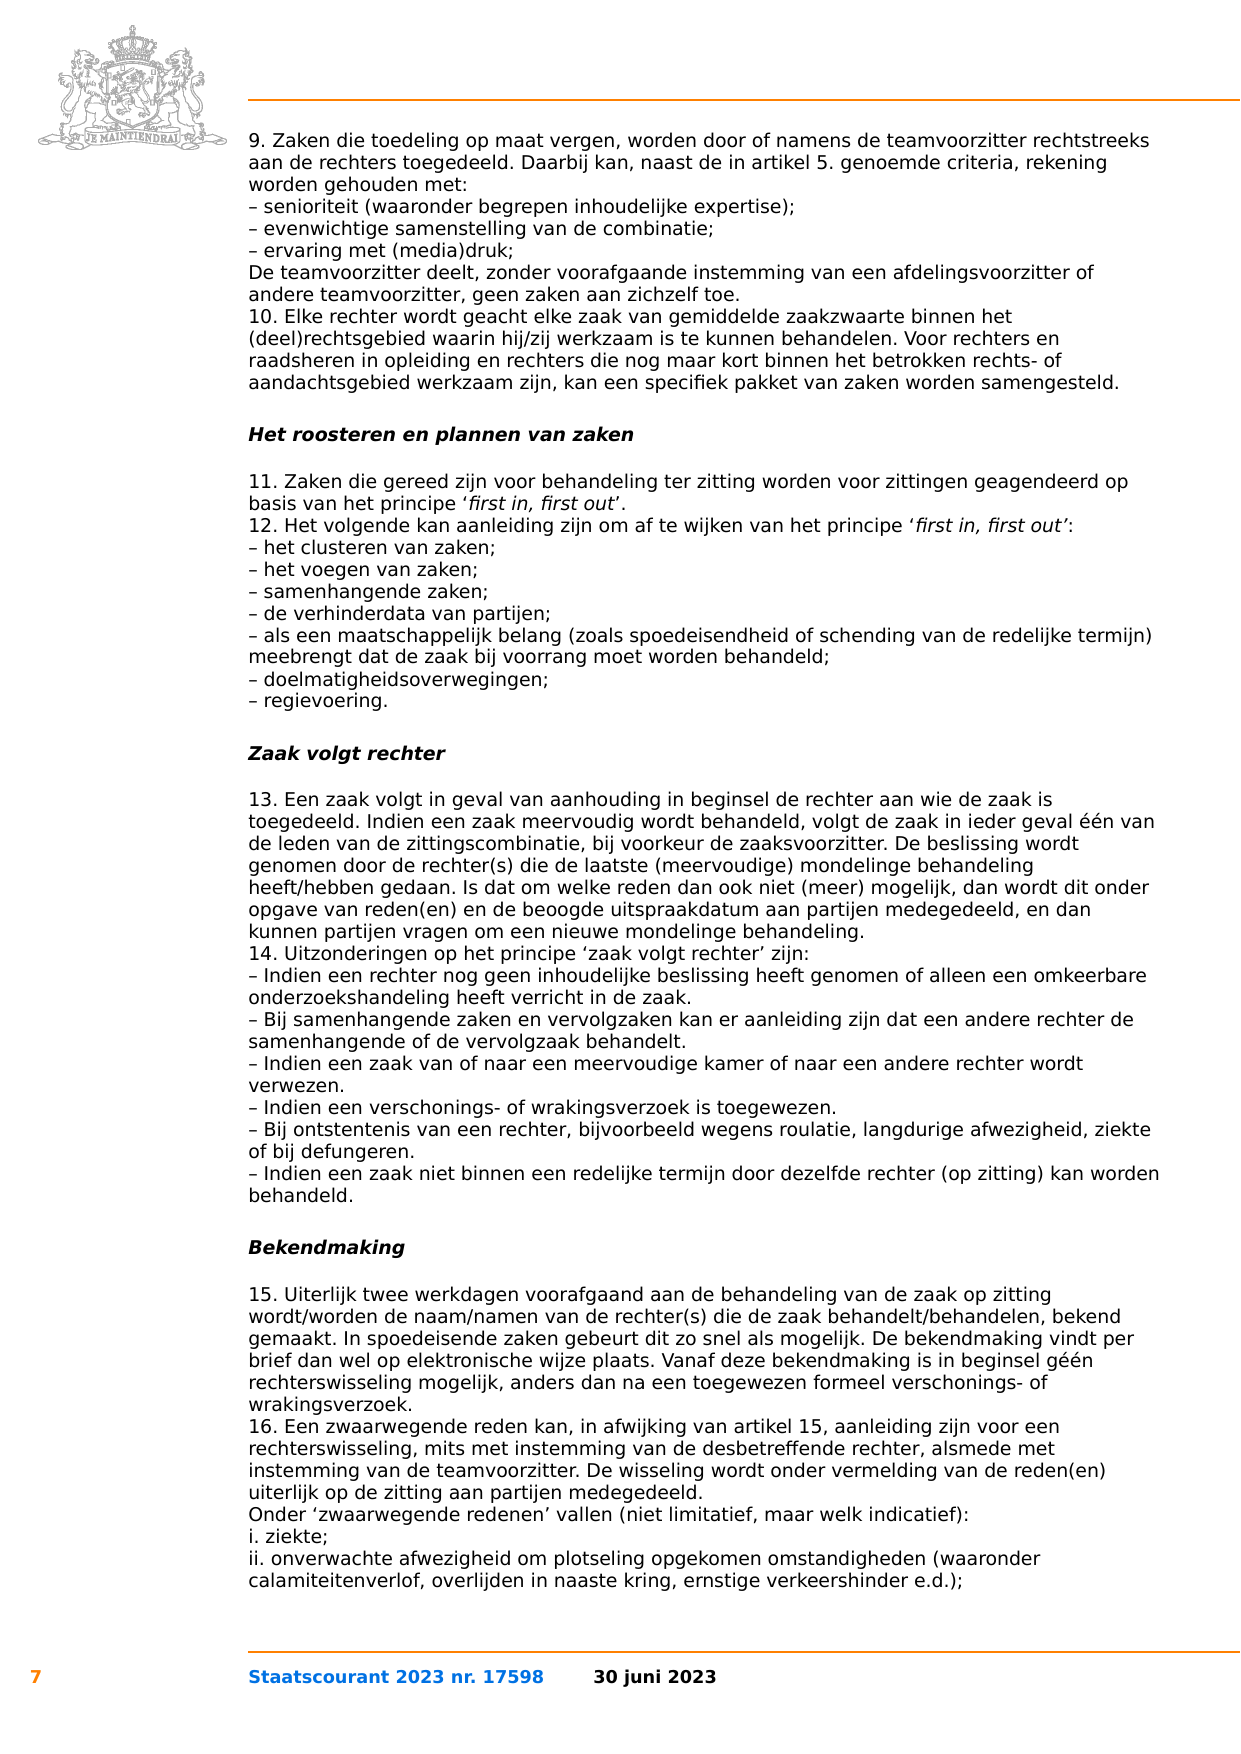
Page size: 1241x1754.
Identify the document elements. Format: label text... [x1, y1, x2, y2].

text 13. Een zaak volgt in geval van aanhouding in beginsel de rechter aan wie de zaak is toegedeeld. Indien een zaak meervoudig wordt behandeld, volgt de zaak in ieder geval één van de leden van de zittingscombinatie, bij voorkeur de zaaksvoorzitter. De beslissing wordt genomen door de rechter(s) die de laatste (meervoudige) mondelinge behandeling heeft/hebben gedaan. Is dat om welke reden dan ook niet (meer) mogelijk, dan wordt dit onder opgave van reden(en) en de beoogde uitspraakdatum aan partijen medegedeeld, en dan kunnen partijen vragen om een nieuwe mondelinge behandeling. [248, 789, 1163, 943]
text – Bij ontstentenis van een rechter, bijvoorbeeld wegens roulatie, langdurige afwezigheid, ziekte of bij defungeren. [248, 1119, 1163, 1163]
text – Indien een zaak niet binnen een redelijke termijn door dezelfde rechter (op zitting) kan worden behandeld. [248, 1163, 1163, 1207]
text ii. onverwachte afwezigheid om plotseling opgekomen omstandigheden (waaronder calamiteitenverlof, overlijden in naaste kring, ernstige verkeershinder e.d.); [248, 1548, 1163, 1592]
text Onder ‘zwaarwegende redenen’ vallen (niet limitatief, maar welk indicatief): [248, 1504, 1163, 1526]
picture [38, 25, 227, 150]
text – Indien een zaak van of naar een meervoudige kamer of naar een andere rechter wordt verwezen. [248, 1053, 1163, 1097]
text – evenwichtige samenstelling van de combinatie; [248, 218, 1163, 240]
text – Indien een verschonings- of wrakingsverzoek is toegewezen. [248, 1097, 1163, 1119]
text – samenhangende zaken; [248, 581, 1163, 602]
subtitle Bekendmaking [248, 1237, 1163, 1259]
subtitle Zaak volgt rechter [248, 742, 1163, 764]
text 16. Een zwaarwegende reden kan, in afwijking van artikel 15, aanleiding zijn voor een rechterswisseling, mits met instemming van de desbetreffende rechter, alsmede met instemming van de teamvoorzitter. De wisseling wordt onder vermelding van de reden(en) uiterlijk op de zitting aan partijen medegedeeld. [248, 1416, 1163, 1504]
text – senioriteit (waaronder begrepen inhoudelijke expertise); [248, 196, 1163, 218]
text – doelmatigheidsoverwegingen; [248, 668, 1163, 690]
text – Indien een rechter nog geen inhoudelijke beslissing heeft genomen of alleen een omkeerbare onderzoekshandeling heeft verricht in de zaak. [248, 965, 1163, 1009]
text 15. Uiterlijk twee werkdagen voorafgaand aan de behandeling van de zaak op zitting wordt/worden de naam/namen van de rechter(s) die de zaak behandelt/behandelen, bekend gemaakt. In spoedeisende zaken gebeurt dit zo snel als mogelijk. De bekendmaking vindt per brief dan wel op elektronische wijze plaats. Vanaf deze bekendmaking is in beginsel géén rechterswisseling mogelijk, anders dan na een toegewezen formeel verschonings- of wrakingsverzoek. [248, 1284, 1163, 1416]
text – regievoering. [248, 690, 1163, 712]
text – de verhinderdata van partijen; [248, 602, 1163, 624]
text 14. Uitzonderingen op het principe ‘zaak volgt rechter’ zijn: [248, 943, 1163, 965]
text 9. Zaken die toedeling op maat vergen, worden door of namens de teamvoorzitter rechtstreeks aan de rechters toegedeeld. Daarbij kan, naast de in artikel 5. genoemde criteria, rekening worden gehouden met: [248, 130, 1163, 196]
text – ervaring met (media)druk; [248, 240, 1163, 262]
text 12. Het volgende kan aanleiding zijn om af te wijken van het principe ‘first in, first out’: [248, 514, 1163, 537]
text – Bij samenhangende zaken en vervolgzaken kan er aanleiding zijn dat een andere rechter de samenhangende of de vervolgzaak behandelt. [248, 1009, 1163, 1053]
text 10. Elke rechter wordt geacht elke zaak van gemiddelde zaakzwaarte binnen het (deel)rechtsgebied waarin hij/zij werkzaam is te kunnen behandelen. Voor rechters en raadsheren in opleiding en rechters die nog maar kort binnen het betrokken rechts- of aandachtsgebied werkzaam zijn, kan een specifiek pakket van zaken worden samengesteld. [248, 306, 1163, 394]
text De teamvoorzitter deelt, zonder voorafgaande instemming van een afdelingsvoorzitter of andere teamvoorzitter, geen zaken aan zichzelf toe. [248, 262, 1163, 306]
text – het voegen van zaken; [248, 558, 1163, 581]
text – als een maatschappelijk belang (zoals spoedeisendheid of schending van de redelijke termijn) meebrengt dat de zaak bij voorrang moet worden behandeld; [248, 624, 1163, 668]
text – het clusteren van zaken; [248, 537, 1163, 558]
text i. ziekte; [248, 1526, 1163, 1548]
subtitle Het roosteren en plannen van zaken [248, 424, 1163, 446]
text 11. Zaken die gereed zijn voor behandeling ter zitting worden voor zittingen geagendeerd op basis van het principe ‘first in, first out’. [248, 471, 1163, 514]
